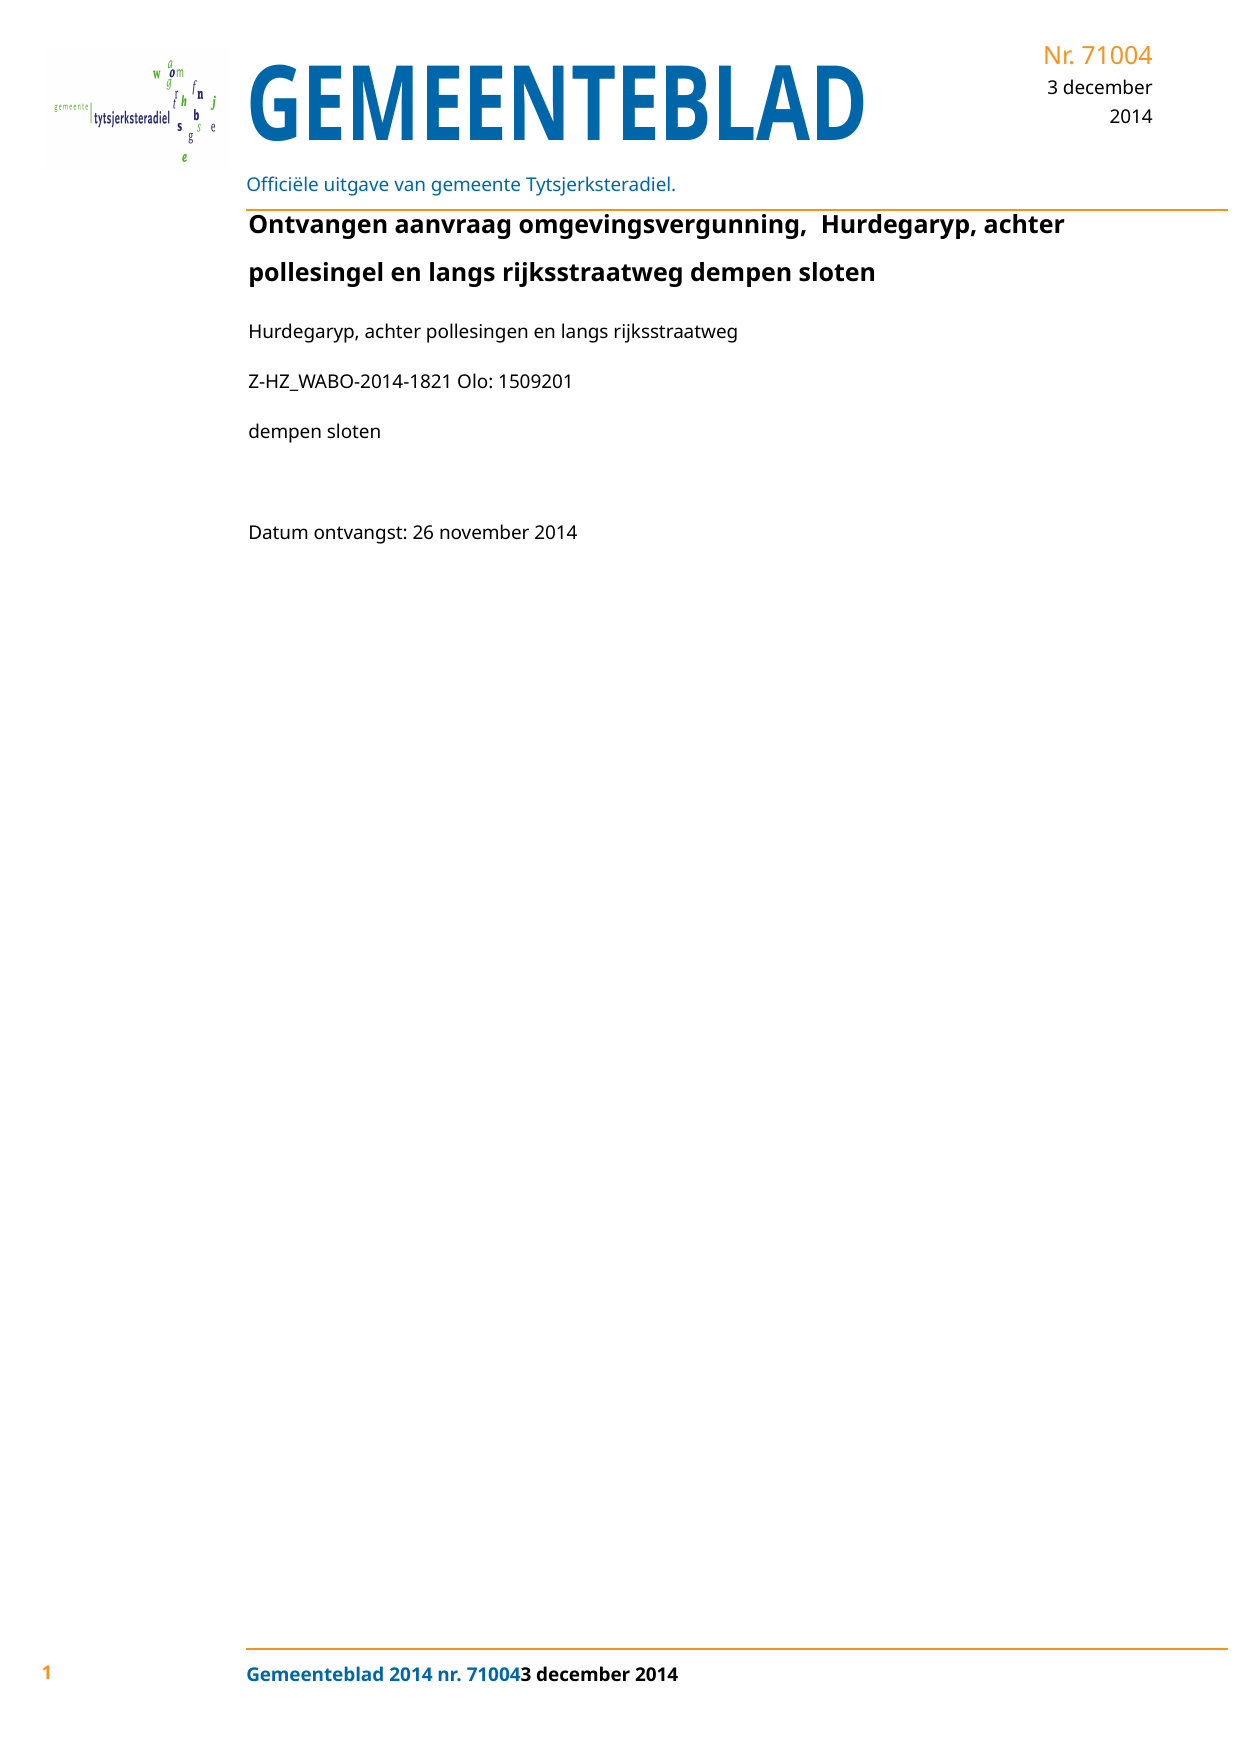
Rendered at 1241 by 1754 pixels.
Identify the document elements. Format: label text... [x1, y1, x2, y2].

text dempen sloten [248, 419, 1152, 444]
text Ontvangen aanvraag omgevingsvergunning, Hurdegaryp, achter pollesingel en langs rijksstraatweg dempen sloten [248, 211, 1152, 288]
text Hurdegaryp, achter pollesingen en langs rijksstraatweg [248, 318, 1152, 344]
picture [41, 47, 231, 172]
text Datum ontvangst: 26 november 2014 [248, 519, 1152, 545]
text Z-HZ_WABO-2014-1821 Olo: 1509201 [248, 368, 1152, 394]
